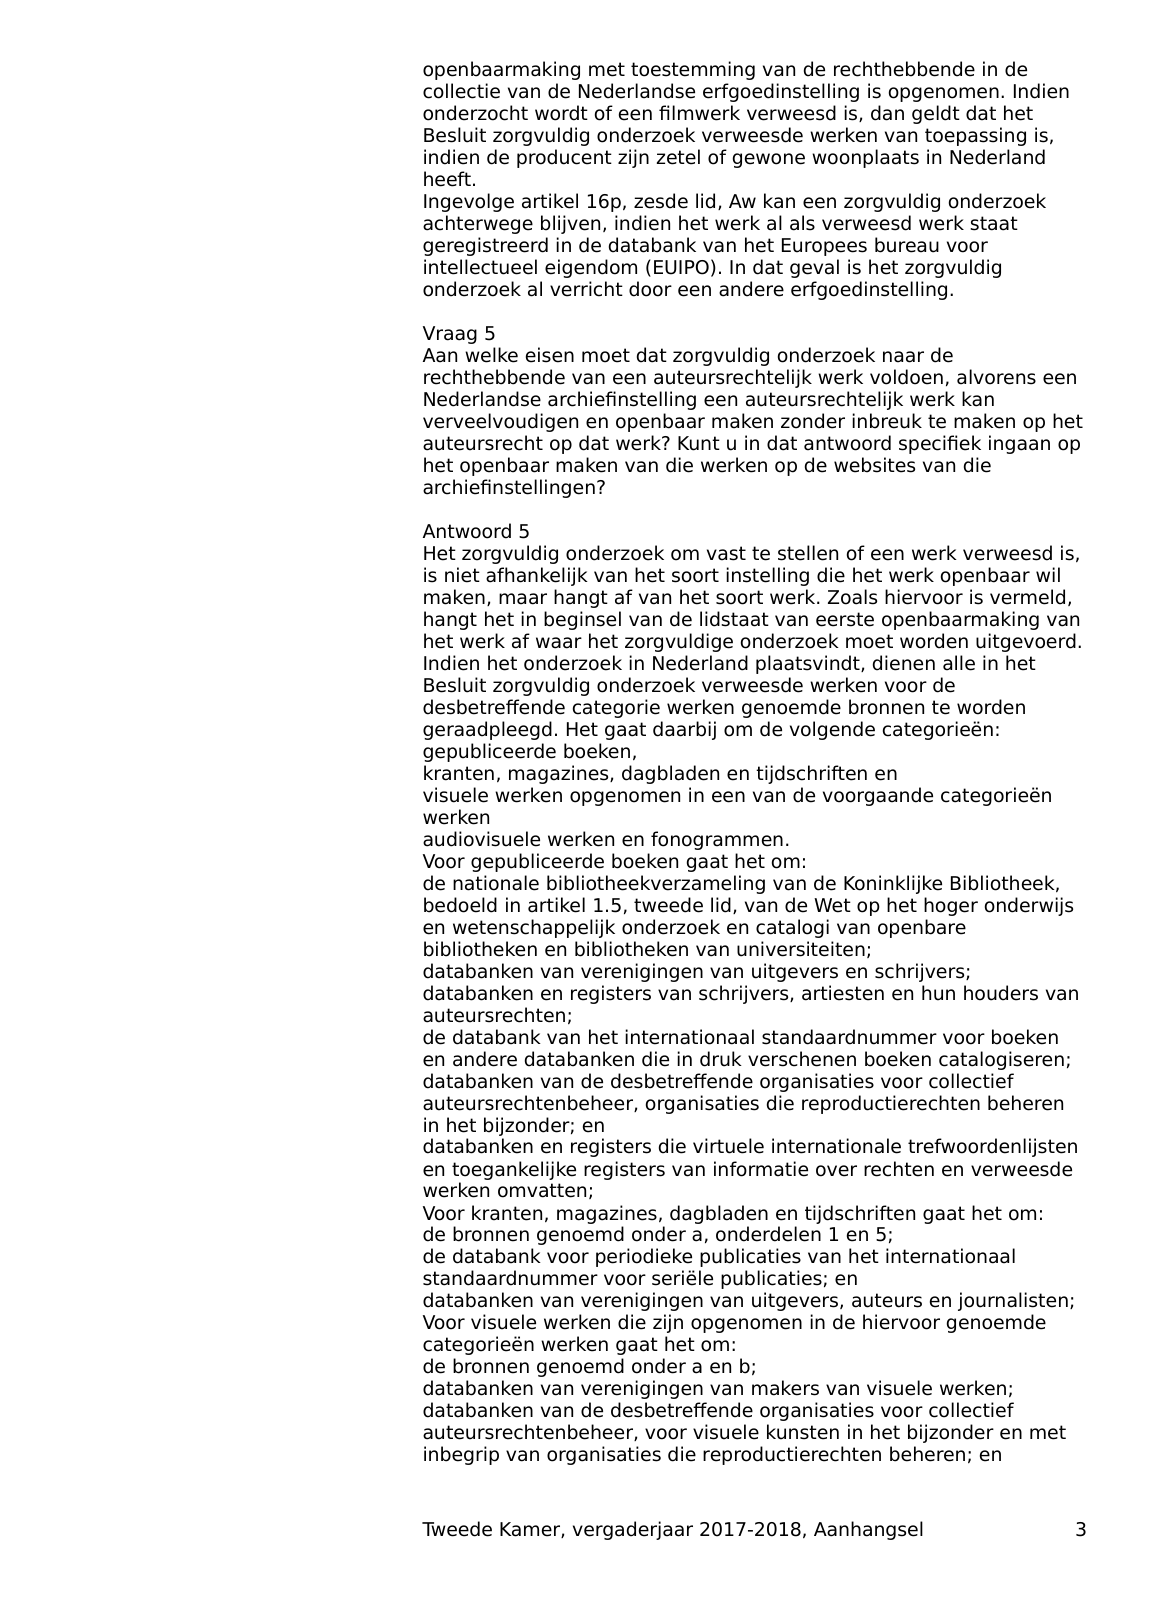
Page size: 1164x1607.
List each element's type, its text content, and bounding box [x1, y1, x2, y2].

text Vraag 5 [422, 323, 1087, 345]
text databanken van verenigingen van makers van visuele werken; [422, 1378, 1087, 1400]
text kranten, magazines, dagbladen en tijdschriften en [422, 763, 1087, 785]
text Voor kranten, magazines, dagbladen en tijdschriften gaat het om: [422, 1202, 1087, 1224]
text databanken van de desbetreffende organisaties voor collectief auteursrechtenbeheer, voor visuele kunsten in het bijzonder en met inbegrip van organisaties die reproductierechten beheren; en [422, 1400, 1087, 1466]
text de bronnen genoemd onder a, onderdelen 1 en 5; [422, 1224, 1087, 1246]
text openbaarmaking met toestemming van de rechthebbende in de collectie van de Nederlandse erfgoedinstelling is opgenomen. Indien onderzocht wordt of een filmwerk verweesd is, dan geldt dat het Besluit zorgvuldig onderzoek verweesde werken van toepassing is, indien de producent zijn zetel of gewone woonplaats in Nederland heeft. [422, 59, 1087, 191]
text Indien het onderzoek in Nederland plaatsvindt, dienen alle in het Besluit zorgvuldig onderzoek verweesde werken voor de desbetreffende categorie werken genoemde bronnen te worden geraadpleegd. Het gaat daarbij om de volgende categorieën: [422, 653, 1087, 741]
text visuele werken opgenomen in een van de voorgaande categorieën werken [422, 785, 1087, 829]
text de bronnen genoemd onder a en b; [422, 1356, 1087, 1378]
text de databank van het internationaal standaardnummer voor boeken en andere databanken die in druk verschenen boeken catalogiseren; [422, 1027, 1087, 1071]
text databanken van de desbetreffende organisaties voor collectief auteursrechtenbeheer, organisaties die reproductierechten beheren in het bijzonder; en [422, 1071, 1087, 1136]
text Voor visuele werken die zijn opgenomen in de hiervoor genoemde categorieën werken gaat het om: [422, 1312, 1087, 1356]
text Aan welke eisen moet dat zorgvuldig onderzoek naar de rechthebbende van een auteursrechtelijk werk voldoen, alvorens een Nederlandse archiefinstelling een auteursrechtelijk werk kan verveelvoudigen en openbaar maken zonder inbreuk te maken op het auteursrecht op dat werk? Kunt u in dat antwoord specifiek ingaan op het openbaar maken van die werken op de websites van die archiefinstellingen? [422, 345, 1087, 499]
text Antwoord 5 [422, 521, 1087, 543]
text Voor gepubliceerde boeken gaat het om: [422, 851, 1087, 873]
text audiovisuele werken en fonogrammen. [422, 829, 1087, 851]
text Ingevolge artikel 16p, zesde lid, Aw kan een zorgvuldig onderzoek achterwege blijven, indien het werk al als verweesd werk staat geregistreerd in de databank van het Europees bureau voor intellectueel eigendom (EUIPO). In dat geval is het zorgvuldig onderzoek al verricht door een andere erfgoedinstelling. [422, 191, 1087, 301]
text databanken en registers van schrijvers, artiesten en hun houders van auteursrechten; [422, 983, 1087, 1027]
text de nationale bibliotheekverzameling van de Koninklijke Bibliotheek, bedoeld in artikel 1.5, tweede lid, van de Wet op het hoger onderwijs en wetenschappelijk onderzoek en catalogi van openbare bibliotheken en bibliotheken van universiteiten; [422, 873, 1087, 961]
text databanken van verenigingen van uitgevers, auteurs en journalisten; [422, 1290, 1087, 1312]
text Het zorgvuldig onderzoek om vast te stellen of een werk verweesd is, is niet afhankelijk van het soort instelling die het werk openbaar wil maken, maar hangt af van het soort werk. Zoals hiervoor is vermeld, hangt het in beginsel van de lidstaat van eerste openbaarmaking van het werk af waar het zorgvuldige onderzoek moet worden uitgevoerd. [422, 543, 1087, 653]
text gepubliceerde boeken, [422, 741, 1087, 763]
text databanken van verenigingen van uitgevers en schrijvers; [422, 961, 1087, 983]
text de databank voor periodieke publicaties van het internationaal standaardnummer voor seriële publicaties; en [422, 1246, 1087, 1290]
text databanken en registers die virtuele internationale trefwoordenlijsten en toegankelijke registers van informatie over rechten en verweesde werken omvatten; [422, 1136, 1087, 1202]
